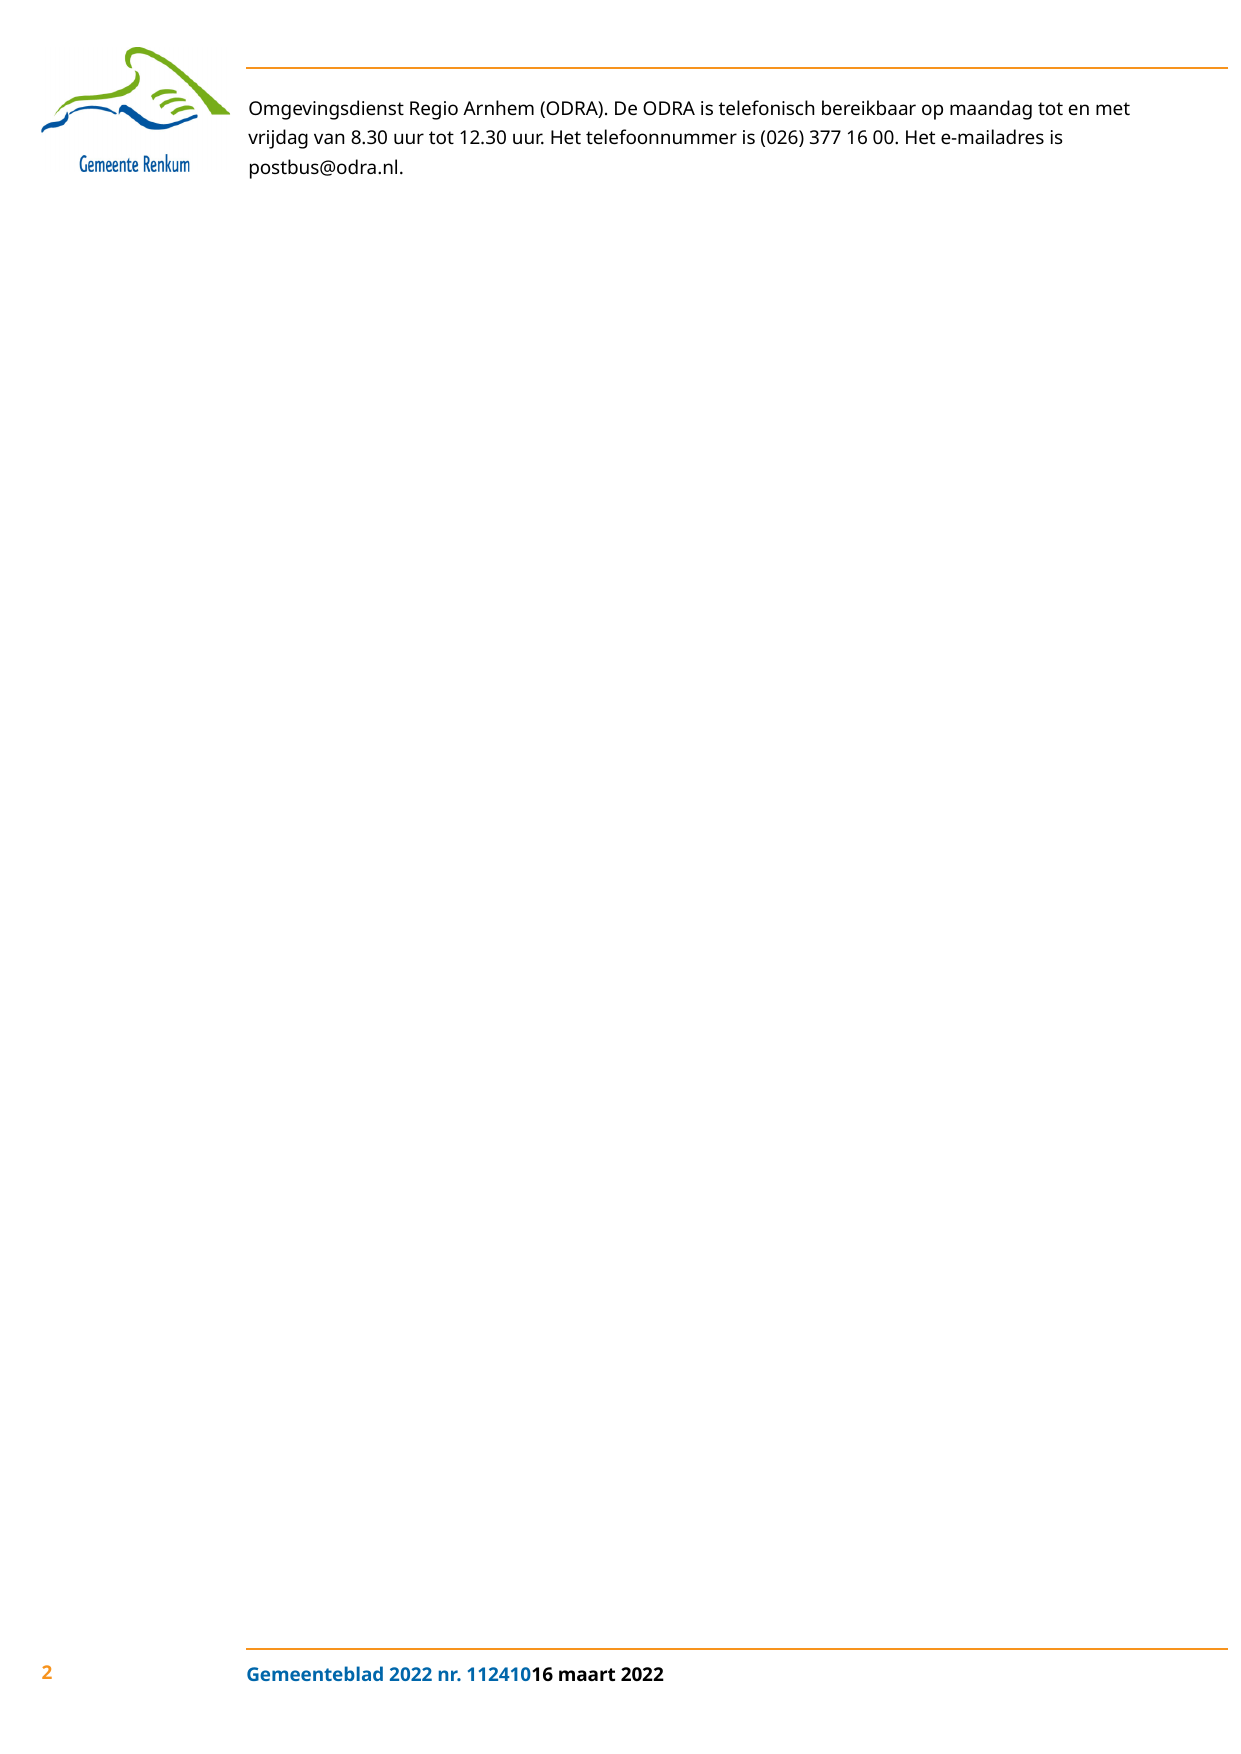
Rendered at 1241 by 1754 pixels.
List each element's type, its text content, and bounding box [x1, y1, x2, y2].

text Omgevingsdienst Regio Arnhem (ODRA). De ODRA is telefonisch bereikbaar op maandag tot en met vrijdag van 8.30 uur tot 12.30 uur. Het telefoonnummer is (026) 377 16 00. Het e-mailadres is postbus@odra.nl. [248, 95, 1152, 180]
picture [41, 47, 231, 172]
